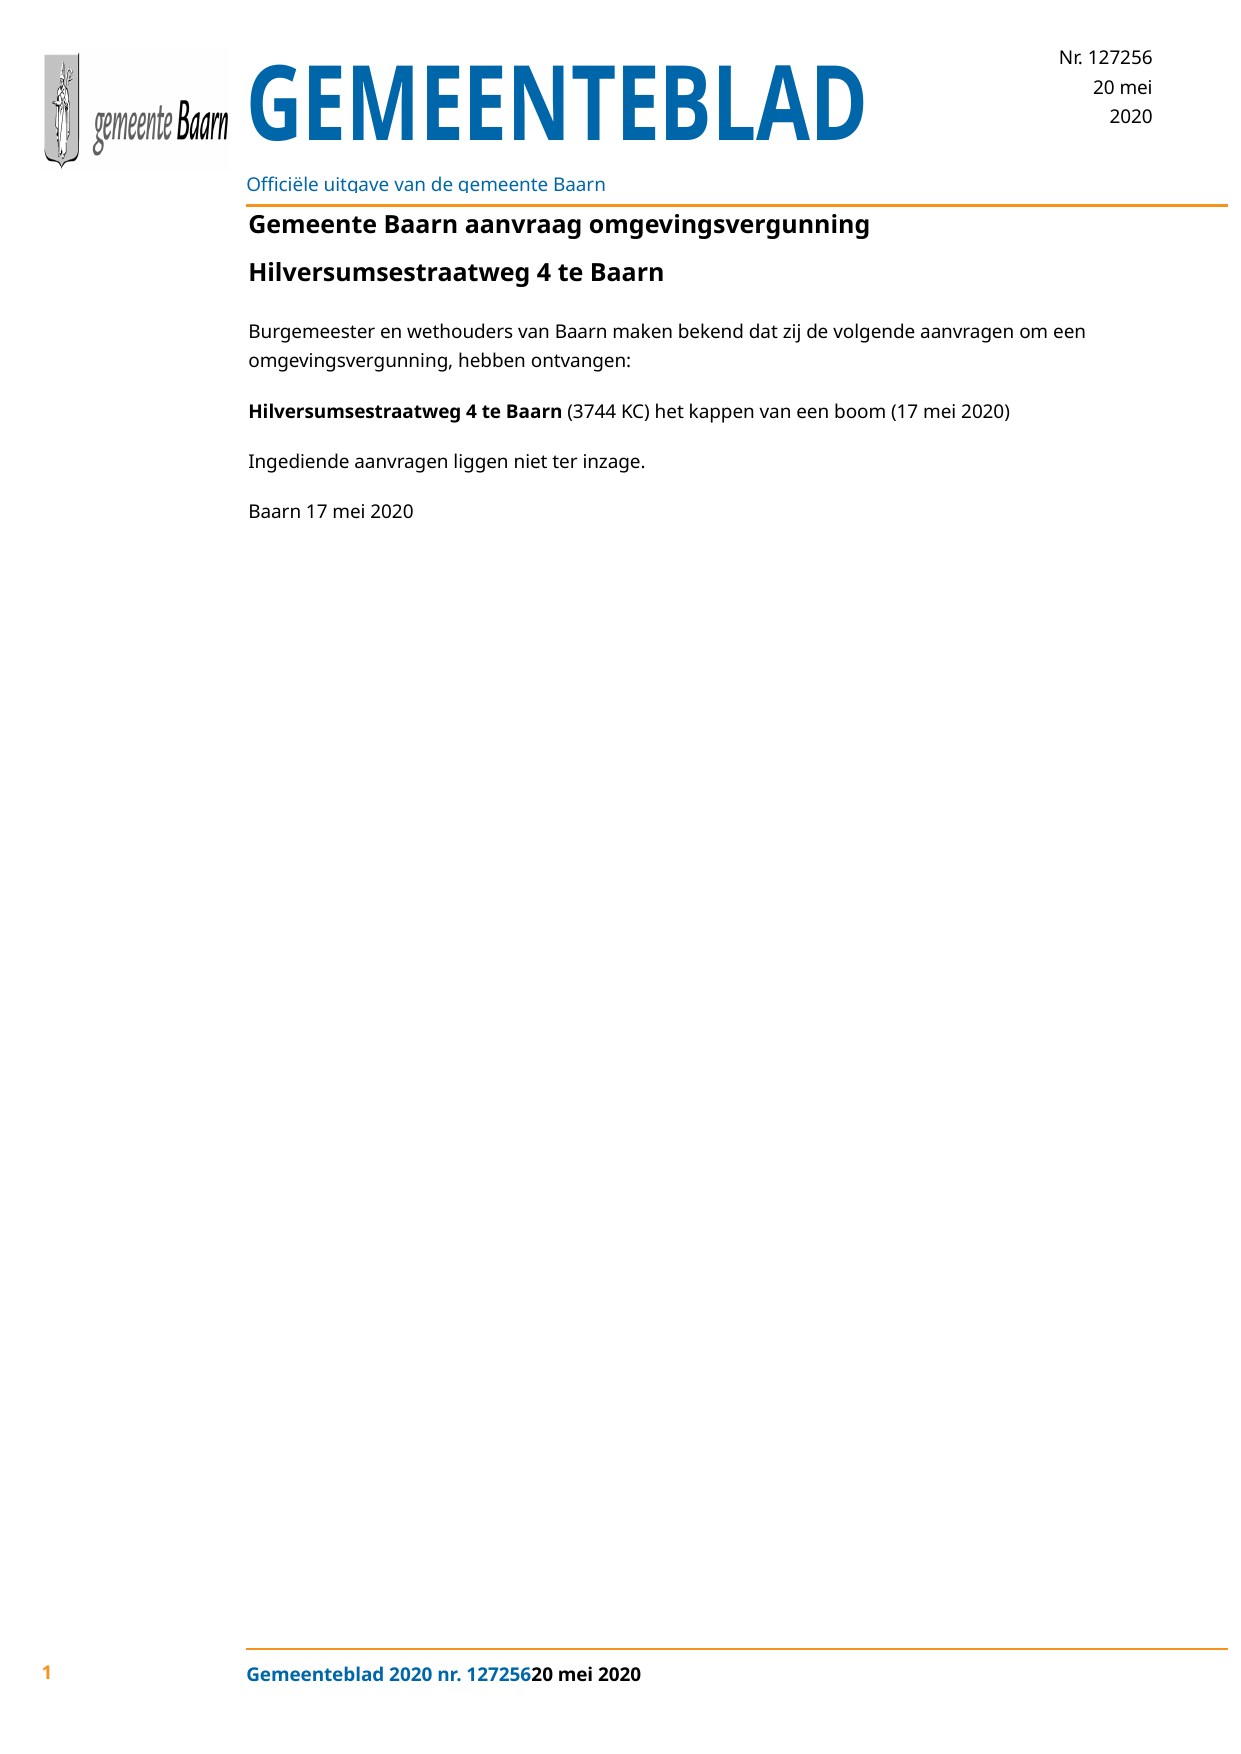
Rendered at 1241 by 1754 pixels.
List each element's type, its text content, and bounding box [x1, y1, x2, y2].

text Hilversumsestraatweg 4 te Baarn (3744 KC) het kappen van een boom (17 mei 2020) [248, 398, 1152, 424]
text Baarn 17 mei 2020 [248, 499, 1152, 524]
picture [41, 47, 231, 172]
text Ingediende aanvragen liggen niet ter inzage. [248, 448, 1152, 474]
text Burgemeester en wethouders van Baarn maken bekend dat zij de volgende aanvragen om een omgevingsvergunning, hebben ontvangen: [248, 318, 1152, 373]
text Gemeente Baarn aanvraag omgevingsvergunning Hilversumsestraatweg 4 te Baarn [248, 207, 1152, 288]
